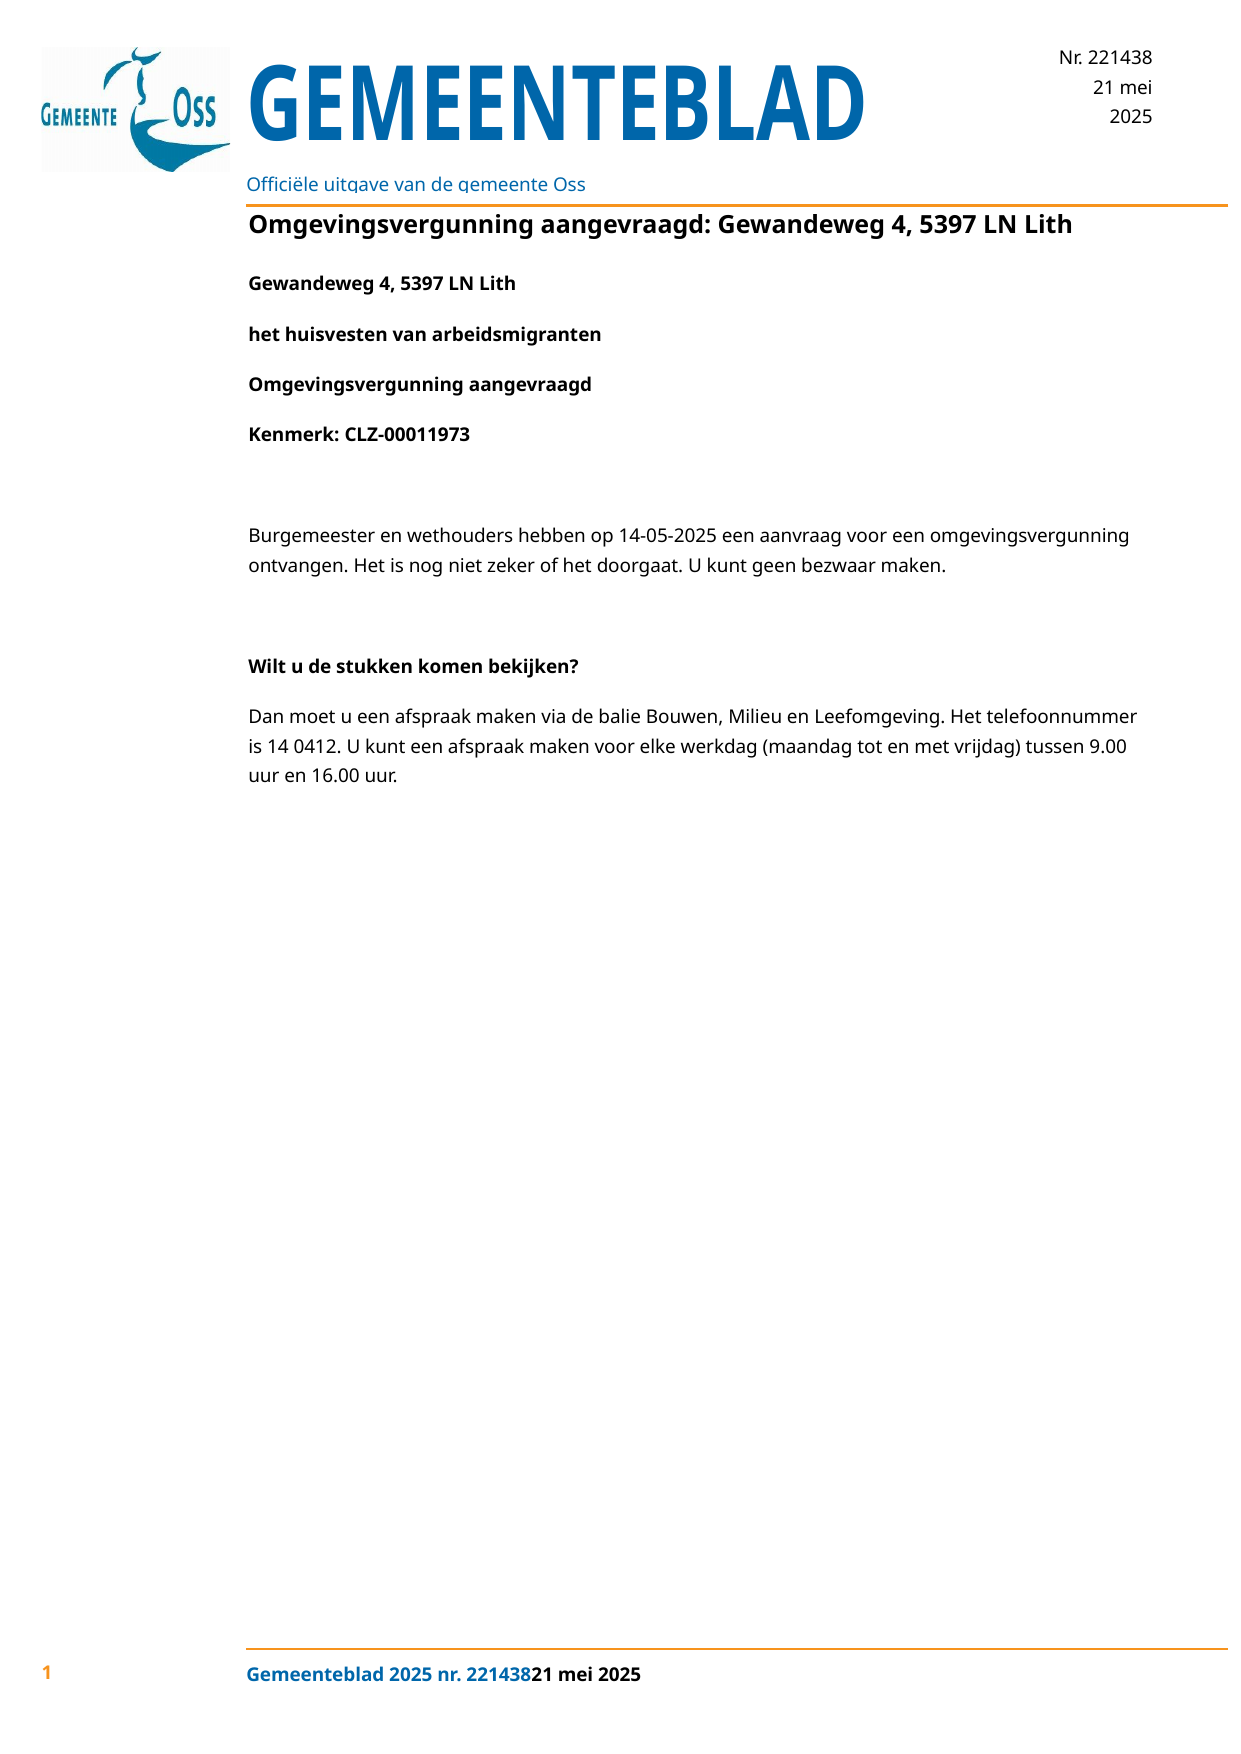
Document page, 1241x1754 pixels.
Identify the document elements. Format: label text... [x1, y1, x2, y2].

text Omgevingsvergunning aangevraagd: Gewandeweg 4, 5397 LN Lith [248, 207, 1152, 241]
text Omgevingsvergunning aangevraagd [248, 371, 1152, 397]
picture [41, 47, 231, 172]
text het huisvesten van arbeidsmigranten [248, 321, 1152, 346]
text Burgemeester en wethouders hebben op 14-05-2025 een aanvraag voor een omgevingsvergunning ontvangen. Het is nog niet zeker of het doorgaat. U kunt geen bezwaar maken. [248, 522, 1152, 578]
text Wilt u de stukken komen bekijken? [248, 653, 1152, 678]
text Kenmerk: CLZ-00011973 [248, 422, 1152, 447]
text Dan moet u een afspraak maken via de balie Bouwen, Milieu en Leefomgeving. Het telefoonnummer is 14 0412. U kunt een afspraak maken voor elke werkdag (maandag tot en met vrijdag) tussen 9.00 uur en 16.00 uur. [248, 703, 1152, 788]
text Gewandeweg 4, 5397 LN Lith [248, 270, 1152, 296]
